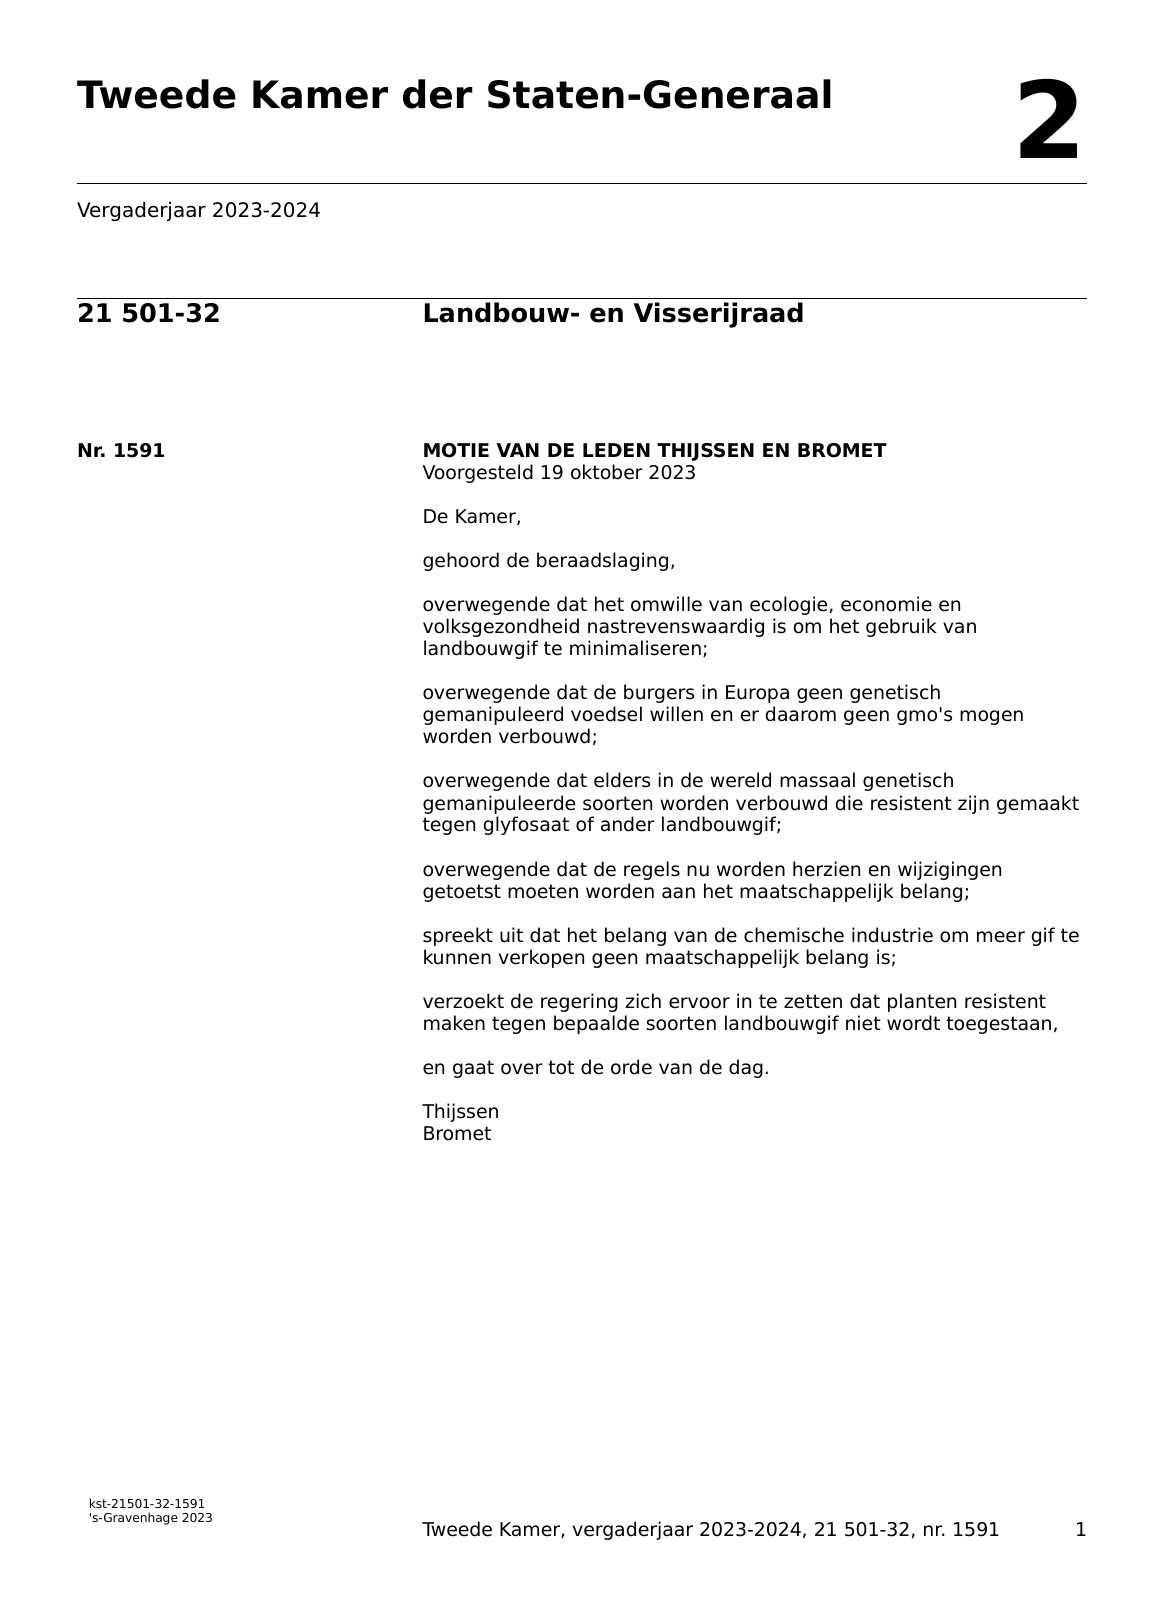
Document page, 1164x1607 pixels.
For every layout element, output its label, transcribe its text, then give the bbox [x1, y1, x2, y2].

text De Kamer, [422, 506, 1087, 528]
text spreekt uit dat het belang van de chemische industrie om meer gif te kunnen verkopen geen maatschappelijk belang is; [422, 925, 1087, 969]
text Thijssen [422, 1101, 1087, 1123]
text Bromet [422, 1123, 1087, 1145]
text overwegende dat het omwille van ecologie, economie en volksgezondheid nastrevenswaardig is om het gebruik van landbouwgif te minimaliseren; [422, 594, 1087, 660]
text overwegende dat de regels nu worden herzien en wijzigingen getoetst moeten worden aan het maatschappelijk belang; [422, 858, 1087, 902]
text overwegende dat elders in de wereld massaal genetisch gemanipuleerde soorten worden verbouwd die resistent zijn gemaakt tegen glyfosaat of ander landbouwgif; [422, 770, 1087, 836]
subtitle Nr. 1591 MOTIE VAN DE LEDEN THIJSSEN EN BROMET [77, 440, 1087, 462]
table_header Tweede Kamer der Staten-Generaal [77, 59, 886, 183]
text overwegende dat de burgers in Europa geen genetisch gemanipuleerd voedsel willen en er daarom geen gmo's mogen worden verbouwd; [422, 682, 1087, 748]
text kst-21501-32-1591 [88, 1497, 323, 1511]
text gehoord de beraadslaging, [422, 550, 1087, 572]
text 's-Gravenhage 2023 [88, 1511, 323, 1525]
table_cell Vergaderjaar 2023-2024 [77, 184, 1087, 298]
text Voorgesteld 19 oktober 2023 [422, 462, 1087, 484]
subtitle 21 501-32 Landbouw- en Visserijraad [77, 299, 1087, 329]
text verzoekt de regering zich ervoor in te zetten dat planten resistent maken tegen bepaalde soorten landbouwgif niet wordt toegestaan, [422, 991, 1087, 1035]
text en gaat over tot de orde van de dag. [422, 1057, 1087, 1079]
table_header 2 [886, 59, 1087, 183]
